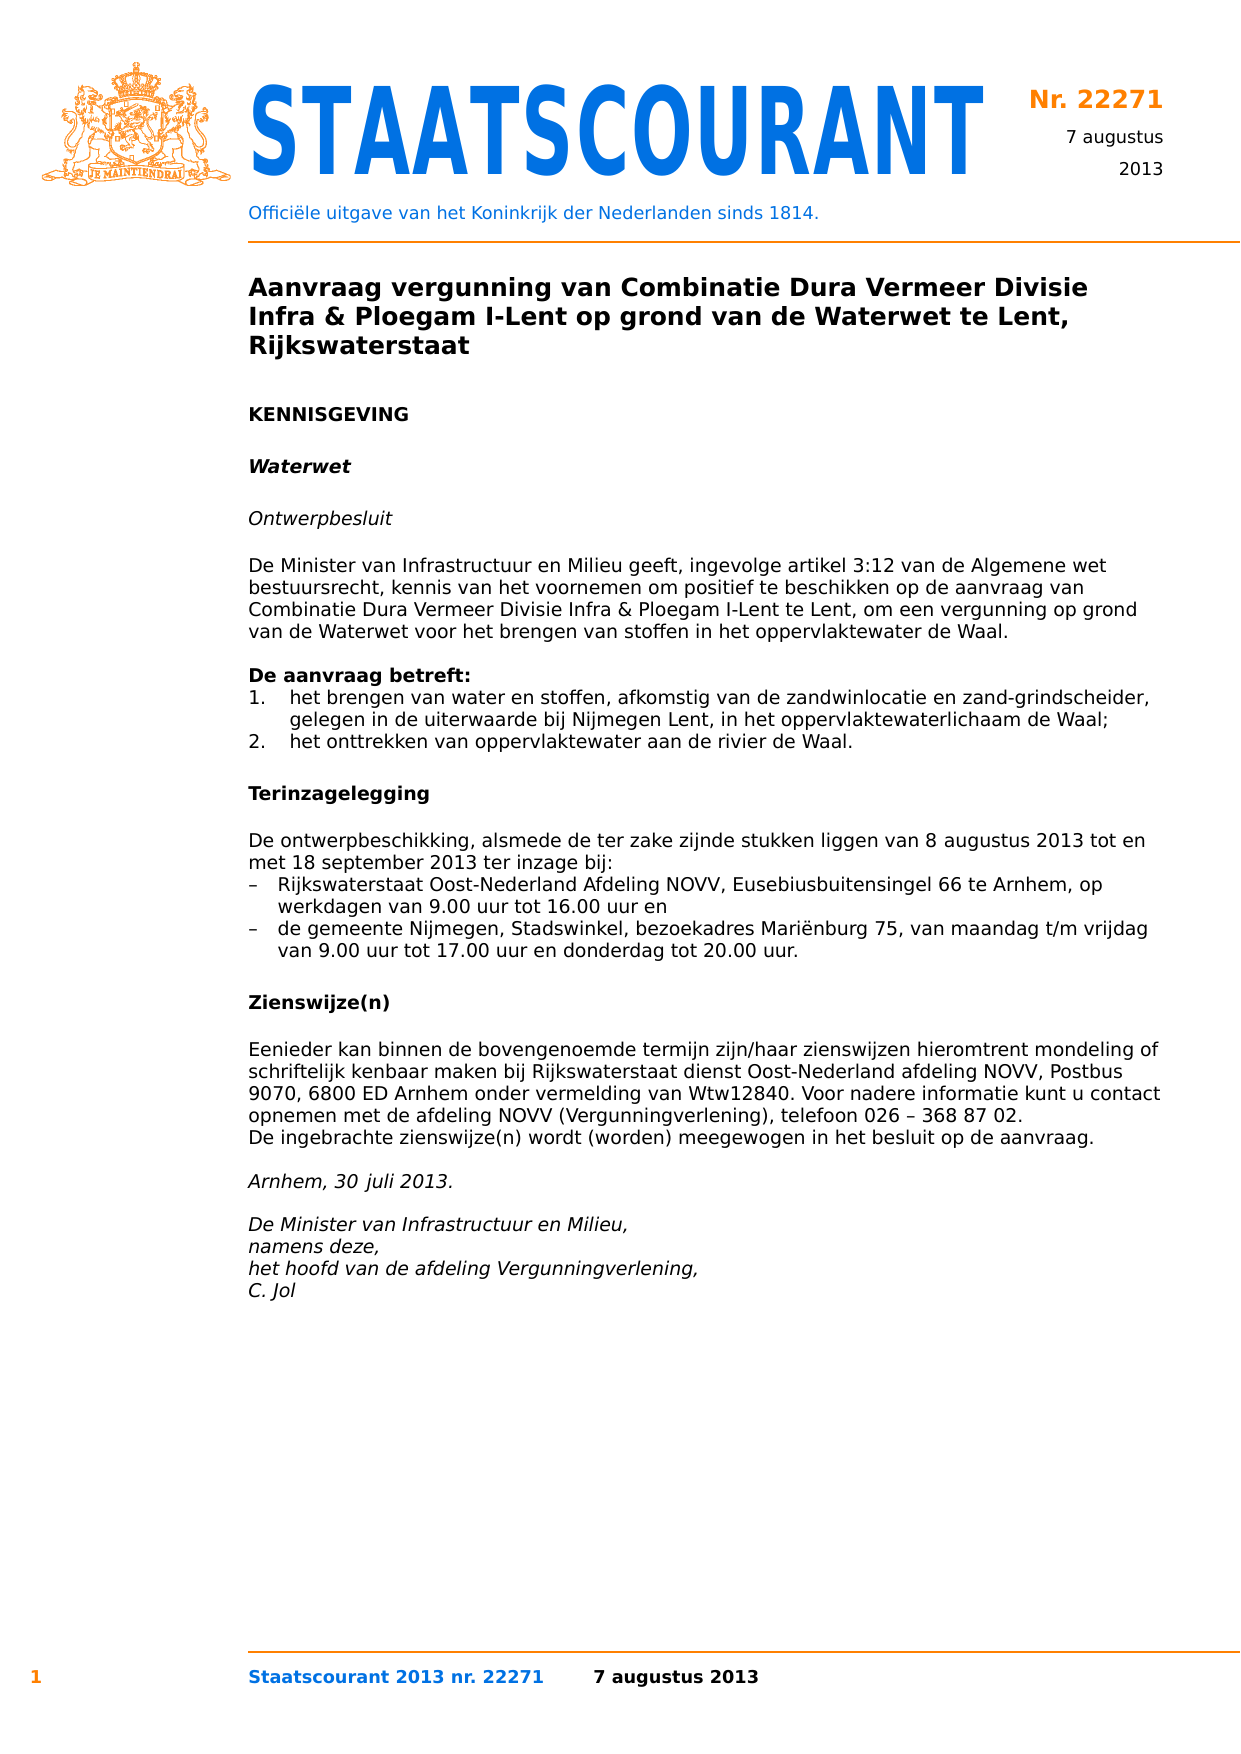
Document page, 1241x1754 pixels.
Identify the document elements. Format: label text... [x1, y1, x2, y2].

subtitle Terinzagelegging [248, 783, 1163, 805]
text De ontwerpbeschikking, alsmede de ter zake zijnde stukken liggen van 8 augustus 2013 tot en met 18 september 2013 ter inzage bij: [248, 830, 1163, 874]
text 2. het onttrekken van oppervlaktewater aan de rivier de Waal. [248, 731, 1163, 753]
table_header [25, 62, 248, 241]
table_cell 2013 [998, 153, 1240, 203]
text De aanvraag betreft: [248, 665, 1163, 687]
table_header Nr. 22271 [998, 62, 1240, 121]
text Eenieder kan binnen de bovengenoemde termijn zijn/haar zienswijzen hieromtrent mondeling of schriftelijk kenbaar maken bij Rijkswaterstaat dienst Oost-Nederland afdeling NOVV, Postbus 9070, 6800 ED Arnhem onder vermelding van Wtw12840. Voor nadere informatie kunt u contact opnemen met de afdeling NOVV (Vergunningverlening), telefoon 026 – 368 87 02. [248, 1039, 1163, 1127]
picture [41, 62, 231, 186]
text Arnhem, 30 juli 2013. [248, 1171, 1163, 1192]
text De ingebrachte zienswijze(n) wordt (worden) meegewogen in het besluit op de aanvraag. [248, 1127, 1163, 1149]
table_cell Officiële uitgave van het Koninkrijk der Nederlanden sinds 1814. [248, 203, 1240, 241]
table_header STAATSCOURANT [248, 62, 998, 203]
subtitle Zienswijze(n) [248, 992, 1163, 1014]
subtitle KENNISGEVING [248, 404, 1163, 426]
text – de gemeente Nijmegen, Stadswinkel, bezoekadres Mariënburg 75, van maandag t/m vrijdag van 9.00 uur tot 17.00 uur en donderdag tot 20.00 uur. [248, 918, 1163, 962]
text – Rijkswaterstaat Oost-Nederland Afdeling NOVV, Eusebiusbuitensingel 66 te Arnhem, op werkdagen van 9.00 uur tot 16.00 uur en [248, 874, 1163, 918]
text 1. het brengen van water en stoffen, afkomstig van de zandwinlocatie en zand-grindscheider, gelegen in de uiterwaarde bij Nijmegen Lent, in het oppervlaktewaterlichaam de Waal; [248, 687, 1163, 731]
text De Minister van Infrastructuur en Milieu geeft, ingevolge artikel 3:12 van de Algemene wet bestuursrecht, kennis van het voornemen om positief te beschikken op de aanvraag van Combinatie Dura Vermeer Divisie Infra & Ploegam I-Lent te Lent, om een vergunning op grond van de Waterwet voor het brengen van stoffen in het oppervlaktewater de Waal. [248, 555, 1163, 643]
subtitle Waterwet [248, 456, 1163, 478]
text De Minister van Infrastructuur en Milieu, namens deze, het hoofd van de afdeling Vergunningverlening, C. Jol [248, 1214, 1163, 1302]
subtitle Ontwerpbesluit [248, 508, 1163, 530]
table_cell 7 augustus [998, 121, 1240, 153]
subtitle Aanvraag vergunning van Combinatie Dura Vermeer Divisie Infra & Ploegam I-Lent op grond van de Waterwet te Lent, Rijkswaterstaat [248, 273, 1163, 361]
